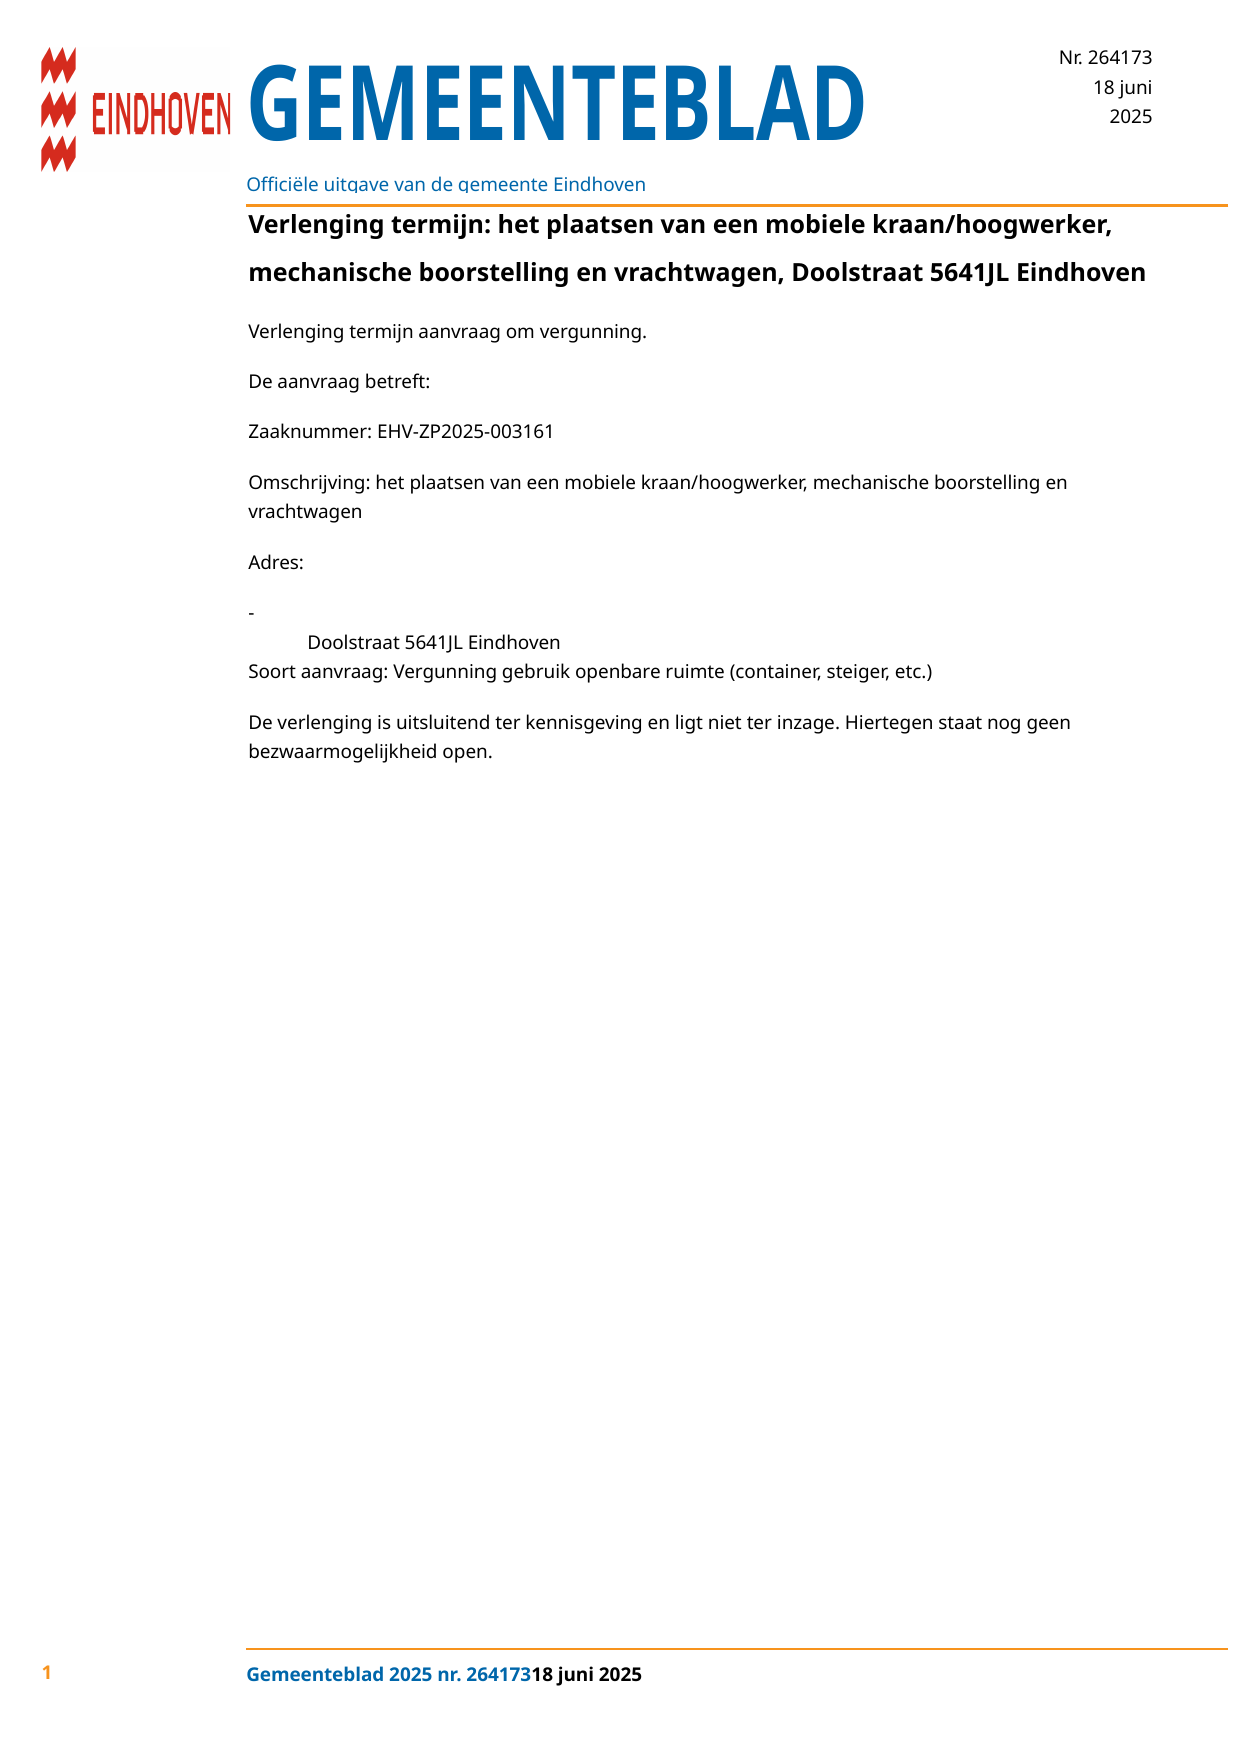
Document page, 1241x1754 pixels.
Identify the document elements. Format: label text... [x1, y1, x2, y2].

text Adres: [248, 549, 1152, 575]
text Zaaknummer: EHV-ZP2025-003161 [248, 419, 1152, 444]
text Omschrijving: het plaatsen van een mobiele kraan/hoogwerker, mechanische boorstelling en vrachtwagen [248, 469, 1152, 524]
picture [41, 47, 231, 172]
text De aanvraag betreft: [248, 368, 1152, 394]
text Verlenging termijn: het plaatsen van een mobiele kraan/hoogwerker, mechanische boorstelling en vrachtwagen, Doolstraat 5641JL Eindhoven [248, 207, 1152, 288]
text Verlenging termijn aanvraag om vergunning. [248, 318, 1152, 344]
list Doolstraat 5641JL Eindhoven [248, 629, 1152, 655]
text De verlenging is uitsluitend ter kennisgeving en ligt niet ter inzage. Hiertegen staat nog geen bezwaarmogelijkheid open. [248, 709, 1152, 764]
text Soort aanvraag: Vergunning gebruik openbare ruimte (container, steiger, etc.) [248, 659, 1152, 684]
